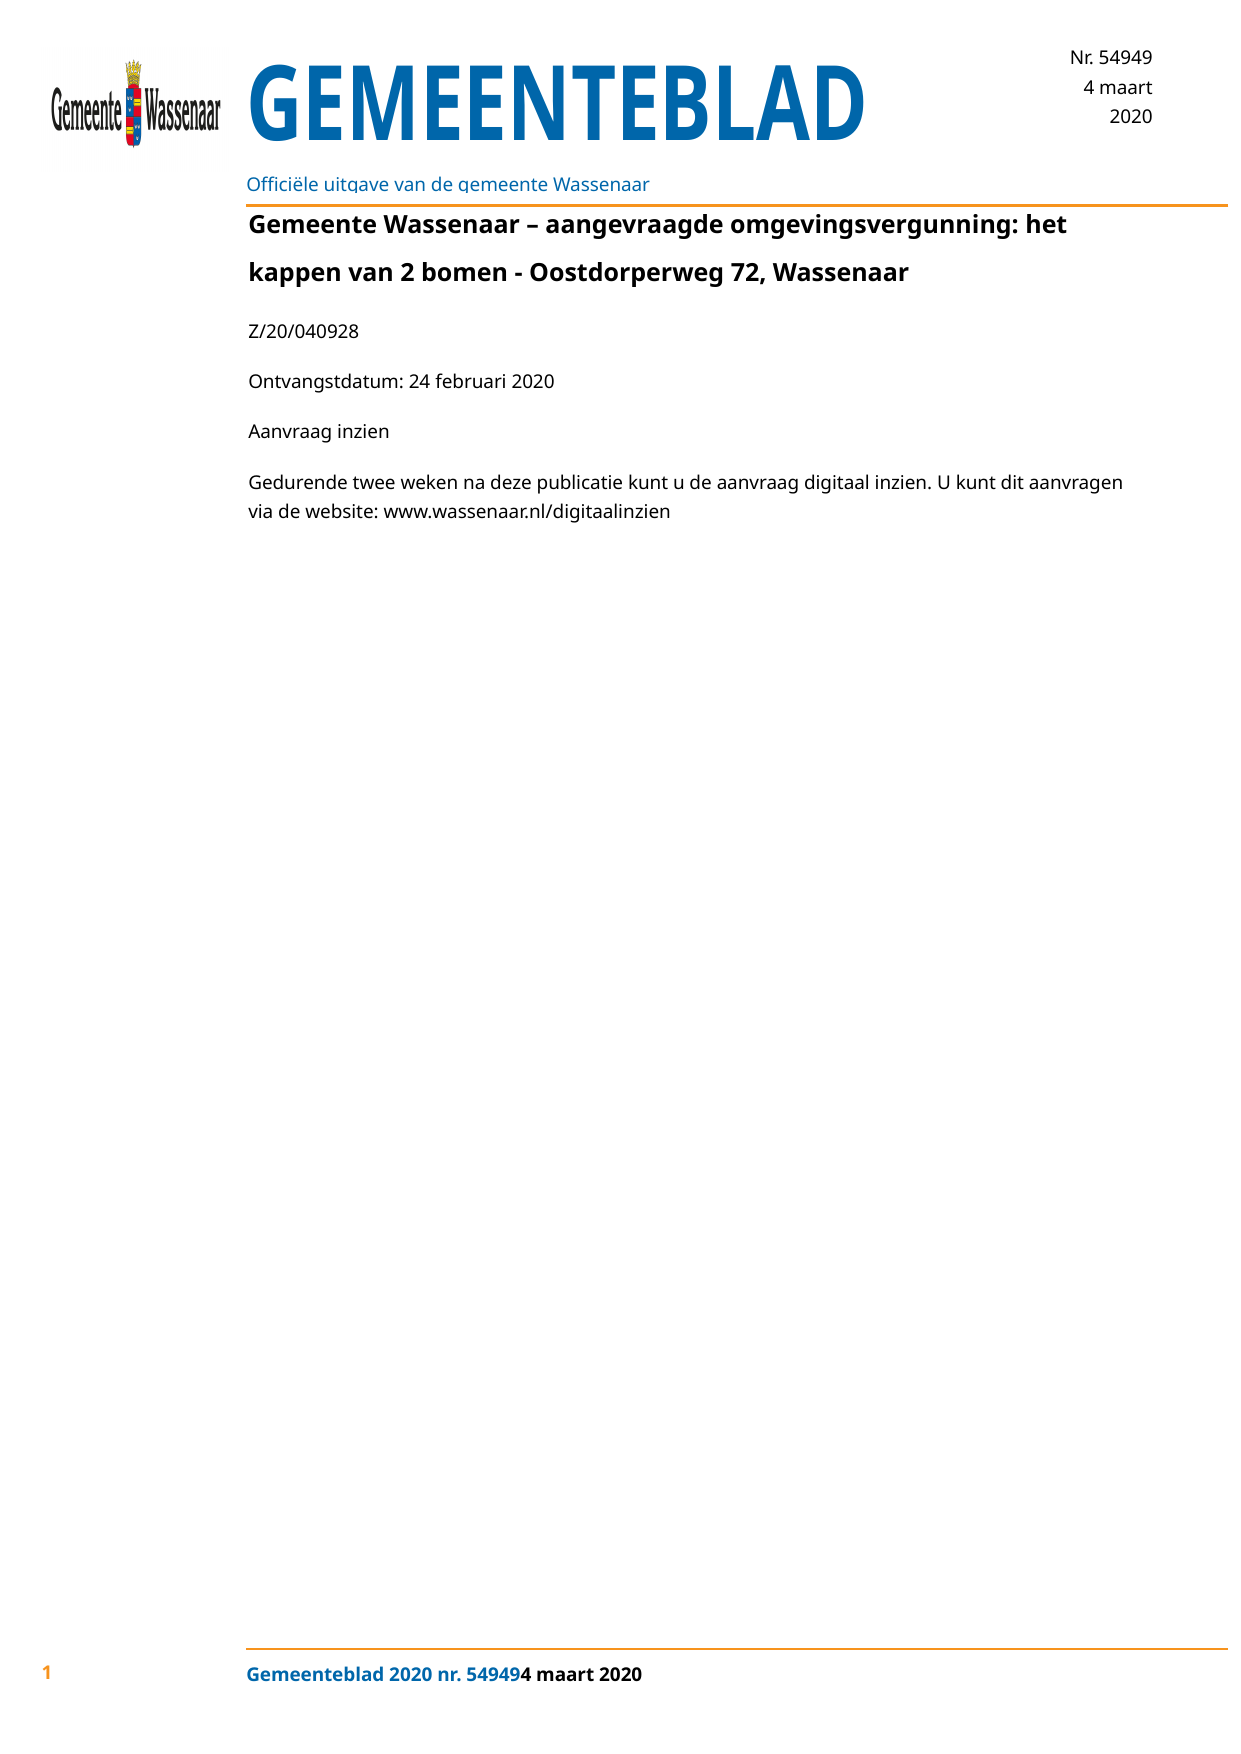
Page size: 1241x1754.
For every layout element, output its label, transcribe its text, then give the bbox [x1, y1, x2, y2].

text Gedurende twee weken na deze publicatie kunt u de aanvraag digitaal inzien. U kunt dit aanvragen via de website: www.wassenaar.nl/digitaalinzien [248, 469, 1152, 524]
text Aanvraag inzien [248, 419, 1152, 444]
text Gemeente Wassenaar – aangevraagde omgevingsvergunning: het kappen van 2 bomen - Oostdorperweg 72, Wassenaar [248, 207, 1152, 288]
picture [41, 47, 231, 172]
text Z/20/040928 [248, 318, 1152, 344]
text Ontvangstdatum: 24 februari 2020 [248, 368, 1152, 394]
